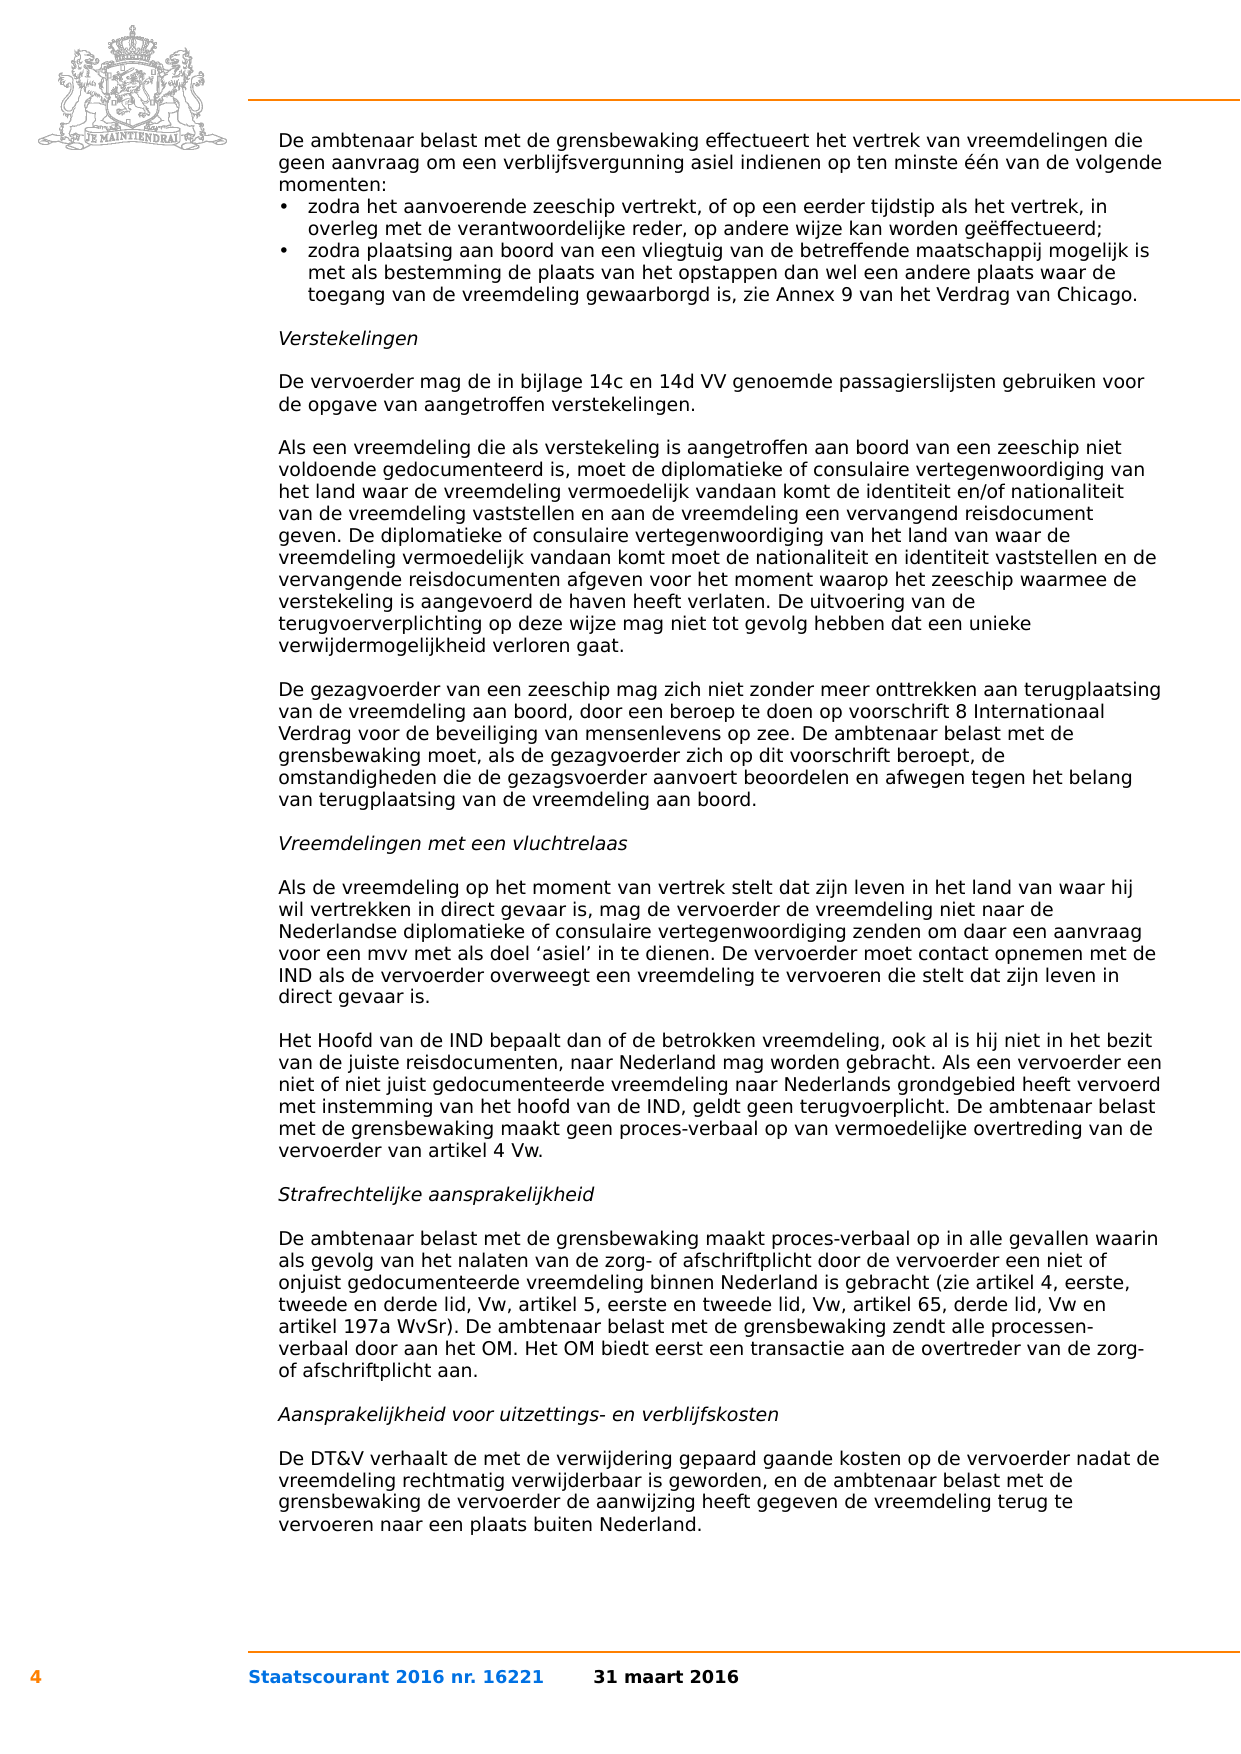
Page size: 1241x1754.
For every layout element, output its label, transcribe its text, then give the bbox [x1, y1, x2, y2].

subtitle Strafrechtelijke aansprakelijkheid [278, 1184, 1163, 1206]
text De vervoerder mag de in bijlage 14c en 14d VV genoemde passagierslijsten gebruiken voor de opgave van aangetroffen verstekelingen. [278, 371, 1163, 415]
text De ambtenaar belast met de grensbewaking effectueert het vertrek van vreemdelingen die geen aanvraag om een verblijfsvergunning asiel indienen op ten minste één van de volgende momenten: [278, 130, 1163, 196]
text Als een vreemdeling die als verstekeling is aangetroffen aan boord van een zeeschip niet voldoende gedocumenteerd is, moet de diplomatieke of consulaire vertegenwoordiging van het land waar de vreemdeling vermoedelijk vandaan komt de identiteit en/of nationaliteit van de vreemdeling vaststellen en aan de vreemdeling een vervangend reisdocument geven. De diplomatieke of consulaire vertegenwoordiging van het land van waar de vreemdeling vermoedelijk vandaan komt moet de nationaliteit en identiteit vaststellen en de vervangende reisdocumenten afgeven voor het moment waarop het zeeschip waarmee de verstekeling is aangevoerd de haven heeft verlaten. De uitvoering van de terugvoerverplichting op deze wijze mag niet tot gevolg hebben dat een unieke verwijdermogelijkheid verloren gaat. [278, 437, 1163, 657]
subtitle Aansprakelijkheid voor uitzettings- en verblijfskosten [278, 1404, 1163, 1426]
text Het Hoofd van de IND bepaalt dan of de betrokken vreemdeling, ook al is hij niet in het bezit van de juiste reisdocumenten, naar Nederland mag worden gebracht. Als een vervoerder een niet of niet juist gedocumenteerde vreemdeling naar Nederlands grondgebied heeft vervoerd met instemming van het hoofd van de IND, geldt geen terugvoerplicht. De ambtenaar belast met de grensbewaking maakt geen proces-verbaal op van vermoedelijke overtreding van de vervoerder van artikel 4 Vw. [278, 1030, 1163, 1162]
text De gezagvoerder van een zeeschip mag zich niet zonder meer onttrekken aan terugplaatsing van de vreemdeling aan boord, door een beroep te doen op voorschrift 8 Internationaal Verdrag voor de beveiliging van mensenlevens op zee. De ambtenaar belast met de grensbewaking moet, als de gezagvoerder zich op dit voorschrift beroept, de omstandigheden die de gezagsvoerder aanvoert beoordelen en afwegen tegen het belang van terugplaatsing van de vreemdeling aan boord. [278, 679, 1163, 811]
text • zodra plaatsing aan boord van een vliegtuig van de betreffende maatschappij mogelijk is met als bestemming de plaats van het opstappen dan wel een andere plaats waar de toegang van de vreemdeling gewaarborgd is, zie Annex 9 van het Verdrag van Chicago. [278, 240, 1163, 306]
text • zodra het aanvoerende zeeschip vertrekt, of op een eerder tijdstip als het vertrek, in overleg met de verantwoordelijke reder, op andere wijze kan worden geëffectueerd; [278, 196, 1163, 240]
subtitle Verstekelingen [278, 328, 1163, 349]
text Als de vreemdeling op het moment van vertrek stelt dat zijn leven in het land van waar hij wil vertrekken in direct gevaar is, mag de vervoerder de vreemdeling niet naar de Nederlandse diplomatieke of consulaire vertegenwoordiging zenden om daar een aanvraag voor een mvv met als doel ‘asiel’ in te dienen. De vervoerder moet contact opnemen met de IND als de vervoerder overweegt een vreemdeling te vervoeren die stelt dat zijn leven in direct gevaar is. [278, 877, 1163, 1008]
picture [38, 25, 227, 150]
text De DT&V verhaalt de met de verwijdering gepaard gaande kosten op de vervoerder nadat de vreemdeling rechtmatig verwijderbaar is geworden, en de ambtenaar belast met de grensbewaking de vervoerder de aanwijzing heeft gegeven de vreemdeling terug te vervoeren naar een plaats buiten Nederland. [278, 1447, 1163, 1535]
subtitle Vreemdelingen met een vluchtrelaas [278, 833, 1163, 855]
text De ambtenaar belast met de grensbewaking maakt proces-verbaal op in alle gevallen waarin als gevolg van het nalaten van de zorg- of afschriftplicht door de vervoerder een niet of onjuist gedocumenteerde vreemdeling binnen Nederland is gebracht (zie artikel 4, eerste, tweede en derde lid, Vw, artikel 5, eerste en tweede lid, Vw, artikel 65, derde lid, Vw en artikel 197a WvSr). De ambtenaar belast met de grensbewaking zendt alle processen-verbaal door aan het OM. Het OM biedt eerst een transactie aan de overtreder van de zorg- of afschriftplicht aan. [278, 1228, 1163, 1382]
